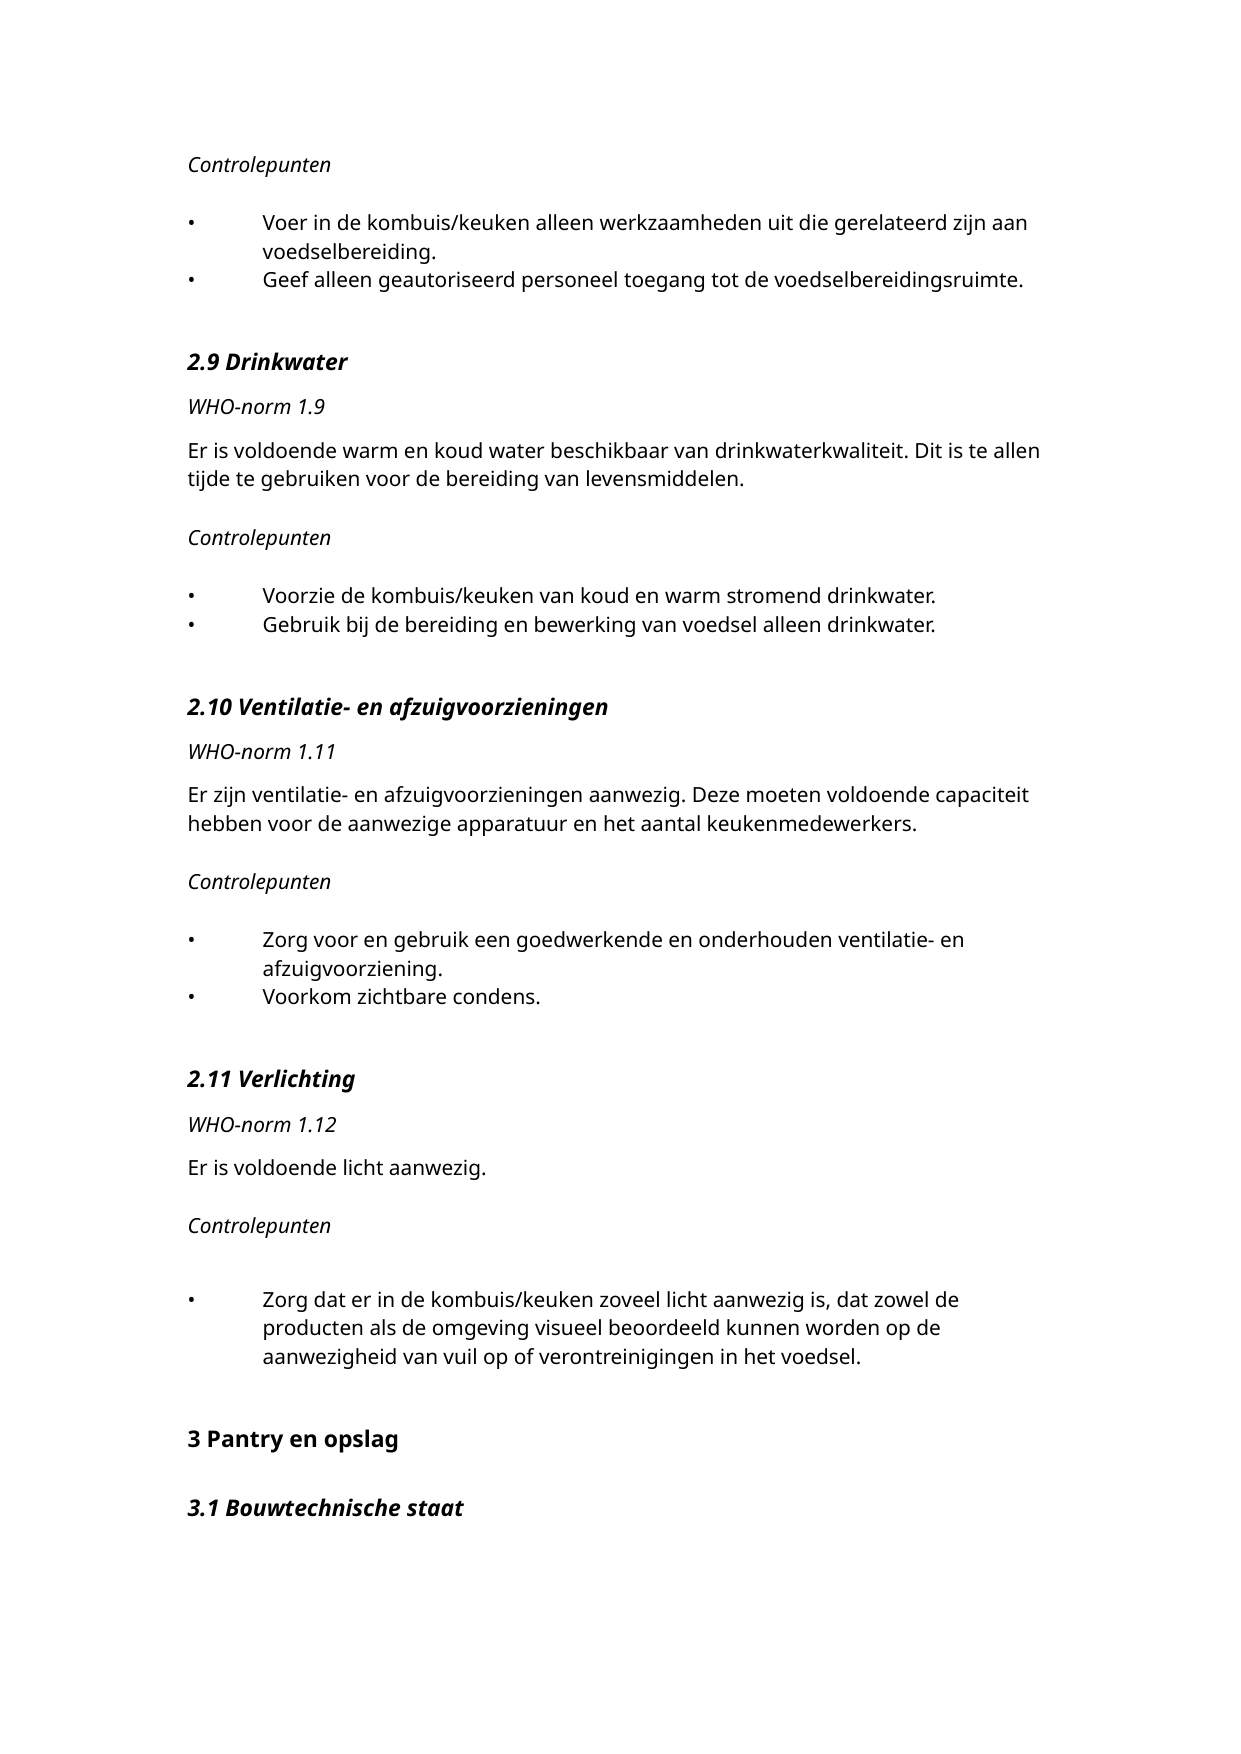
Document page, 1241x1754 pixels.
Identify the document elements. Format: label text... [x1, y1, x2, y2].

subtitle 3.1 Bouwtechnische staat [187, 1492, 1053, 1523]
text WHO-norm 1.9 [187, 392, 1053, 421]
text Controlepunten [187, 867, 1053, 896]
subtitle 2.9 Drinkwater [187, 346, 1053, 377]
text Controlepunten [187, 150, 1053, 178]
subtitle 3 Pantry en opslag [187, 1423, 1053, 1454]
text Er is voldoende licht aanwezig. [187, 1153, 1053, 1182]
list Gebruik bij de bereiding en bewerking van voedsel alleen drinkwater. [187, 610, 1053, 638]
text WHO-norm 1.12 [187, 1110, 1053, 1138]
subtitle 2.10 Ventilatie- en afzuigvoorzieningen [187, 691, 1053, 722]
list Voer in de kombuis/keuken alleen werkzaamheden uit die gerelateerd zijn aan voedselbereiding. [187, 208, 1053, 265]
list Voorkom zichtbare condens. [187, 982, 1053, 1011]
text Er zijn ventilatie- en afzuigvoorzieningen aanwezig. Deze moeten voldoende capaciteit hebben voor de aanwezige apparatuur en het aantal keukenmedewerkers. [187, 780, 1053, 837]
list Voorzie de kombuis/keuken van koud en warm stromend drinkwater. [187, 581, 1053, 610]
list Zorg voor en gebruik een goedwerkende en onderhouden ventilatie- en afzuigvoorziening. [187, 926, 1053, 982]
text Er is voldoende warm en koud water beschikbaar van drinkwaterkwaliteit. Dit is te allen tijde te gebruiken voor de bereiding van levensmiddelen. [187, 436, 1053, 493]
subtitle 2.11 Verlichting [187, 1063, 1053, 1095]
list Zorg dat er in de kombuis/keuken zoveel licht aanwezig is, dat zowel de producten als de omgeving visueel beoordeeld kunnen worden op de aanwezigheid van vuil op of verontreinigingen in het voedsel. [187, 1285, 1053, 1370]
text WHO-norm 1.11 [187, 737, 1053, 765]
list Geef alleen geautoriseerd personeel toegang tot de voedselbereidingsruimte. [187, 265, 1053, 294]
text Controlepunten [187, 1212, 1053, 1240]
text Controlepunten [187, 523, 1053, 551]
